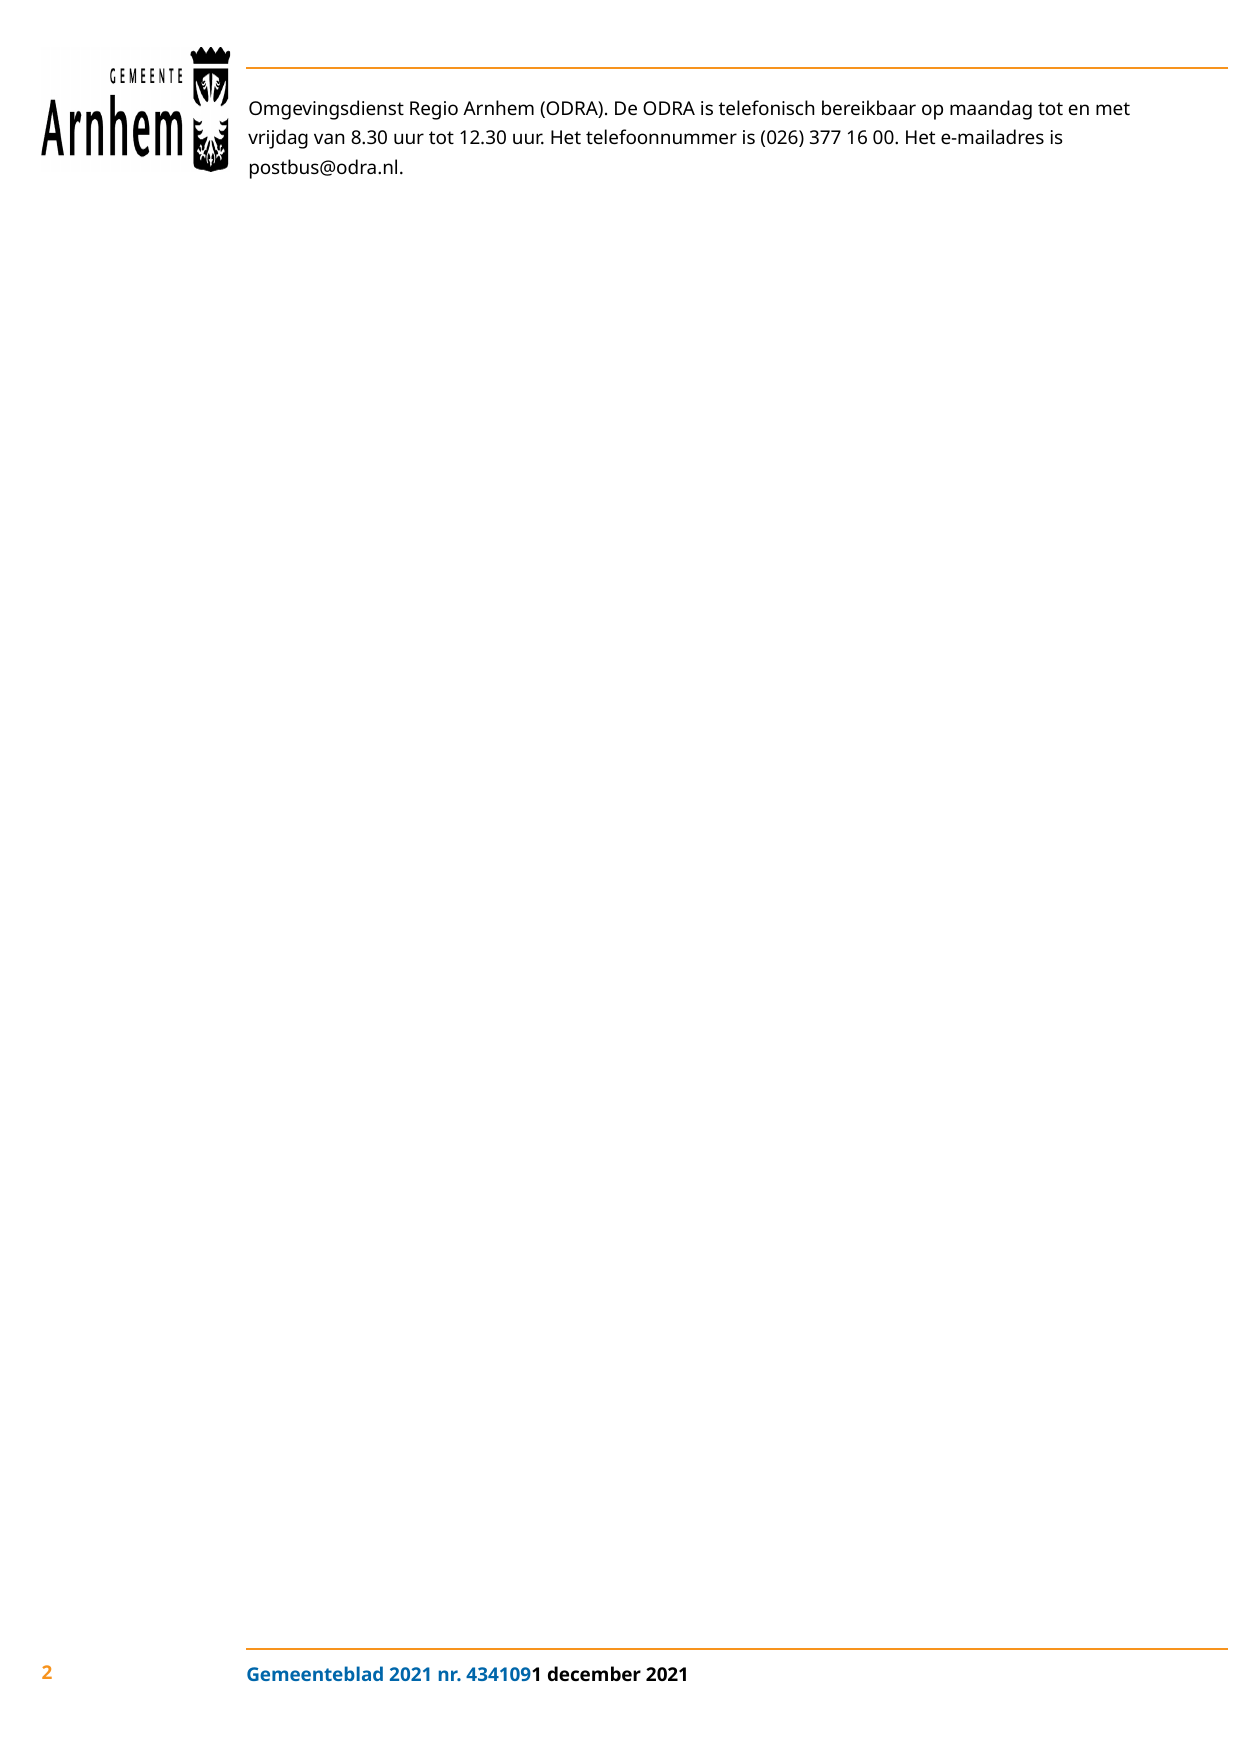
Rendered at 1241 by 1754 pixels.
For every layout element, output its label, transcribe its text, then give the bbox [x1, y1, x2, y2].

picture [41, 47, 231, 172]
text Omgevingsdienst Regio Arnhem (ODRA). De ODRA is telefonisch bereikbaar op maandag tot en met vrijdag van 8.30 uur tot 12.30 uur. Het telefoonnummer is (026) 377 16 00. Het e-mailadres is postbus@odra.nl. [248, 95, 1152, 180]
